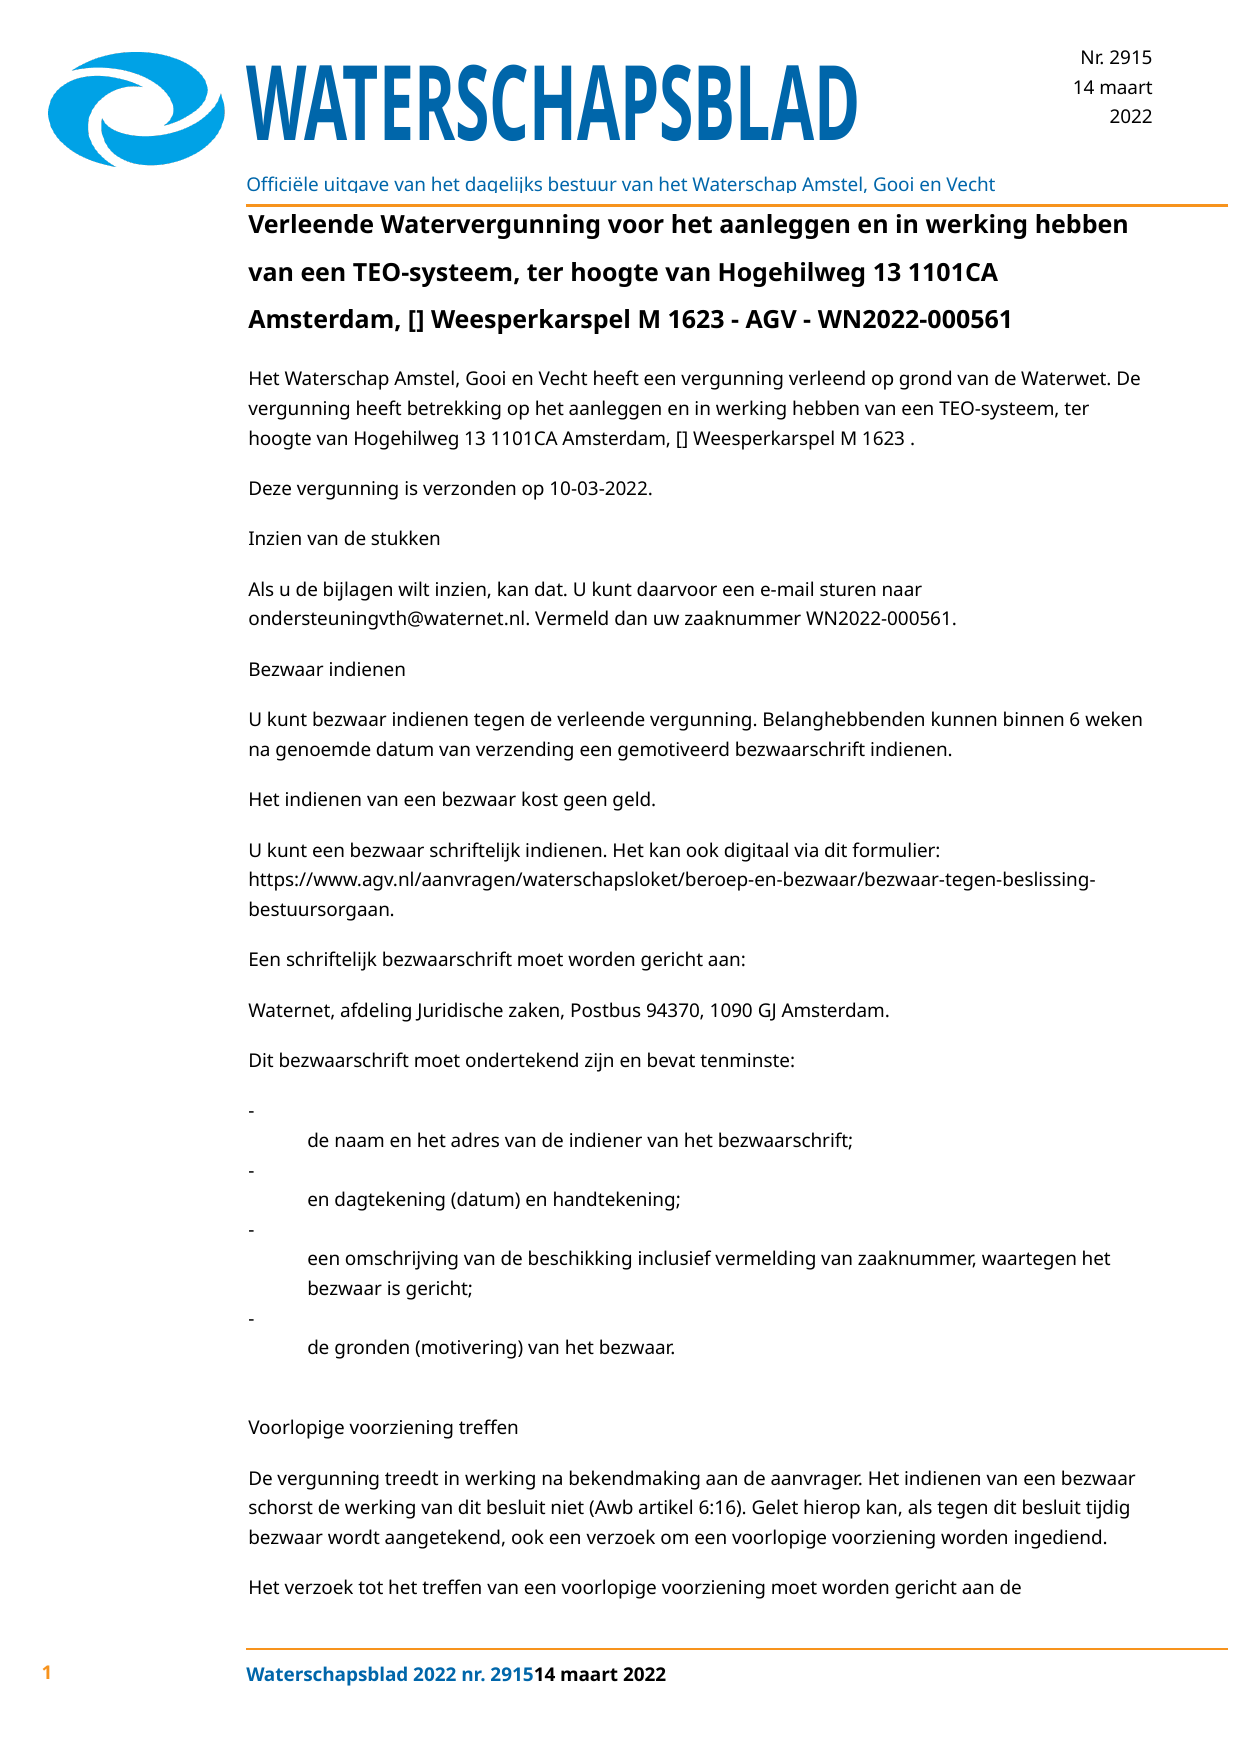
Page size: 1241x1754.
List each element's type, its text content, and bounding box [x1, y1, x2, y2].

text Het indienen van een bezwaar kost geen geld. [248, 786, 1152, 812]
picture [41, 47, 231, 172]
text Waternet, afdeling Juridische zaken, Postbus 94370, 1090 GJ Amsterdam. [248, 997, 1152, 1022]
text Het verzoek tot het treffen van een voorlopige voorziening moet worden gericht aan de [248, 1574, 1152, 1600]
text U kunt bezwaar indienen tegen de verleende vergunning. Belanghebbenden kunnen binnen 6 weken na genoemde datum van verzending een gemotiveerd bezwaarschrift indienen. [248, 706, 1152, 762]
list een omschrijving van de beschikking inclusief vermelding van zaaknummer, waartegen het bezwaar is gericht; [248, 1246, 1152, 1301]
text Het Waterschap Amstel, Gooi en Vecht heeft een vergunning verleend op grond van de Waterwet. De vergunning heeft betrekking op het aanleggen en in werking hebben van een TEO-systeem, ter hoogte van Hogehilweg 13 1101CA Amsterdam, [] Weesperkarspel M 1623 . [248, 366, 1152, 450]
text Verleende Watervergunning voor het aanleggen en in werking hebben van een TEO-systeem, ter hoogte van Hogehilweg 13 1101CA Amsterdam, [] Weesperkarspel M 1623 - AGV - WN2022-000561 [248, 207, 1152, 336]
list de gronden (motivering) van het bezwaar. [248, 1334, 1152, 1360]
text Voorlopige voorziening treffen [248, 1414, 1152, 1440]
text U kunt een bezwaar schriftelijk indienen. Het kan ook digitaal via dit formulier: https://www.agv.nl/aanvragen/waterschapsloket/beroep-en-bezwaar/bezwaar-tegen-beslissing-bestuursorgaan. [248, 837, 1152, 922]
text Dit bezwaarschrift moet ondertekend zijn en bevat tenminste: [248, 1047, 1152, 1073]
text Een schriftelijk bezwaarschrift moet worden gericht aan: [248, 946, 1152, 972]
list de naam en het adres van de indiener van het bezwaarschrift; [248, 1127, 1152, 1153]
list en dagtekening (datum) en handtekening; [248, 1186, 1152, 1212]
text Inzien van de stukken [248, 526, 1152, 551]
text Deze vergunning is verzonden op 10-03-2022. [248, 475, 1152, 501]
text Als u de bijlagen wilt inzien, kan dat. U kunt daarvoor een e-mail sturen naar ondersteuningvth@waternet.nl. Vermeld dan uw zaaknummer WN2022-000561. [248, 576, 1152, 631]
text Bezwaar indienen [248, 656, 1152, 682]
text De vergunning treedt in werking na bekendmaking aan de aanvrager. Het indienen van een bezwaar schorst de werking van dit besluit niet (Awb artikel 6:16). Gelet hierop kan, als tegen dit besluit tijdig bezwaar wordt aangetekend, ook een verzoek om een voorlopige voorziening worden ingediend. [248, 1465, 1152, 1549]
